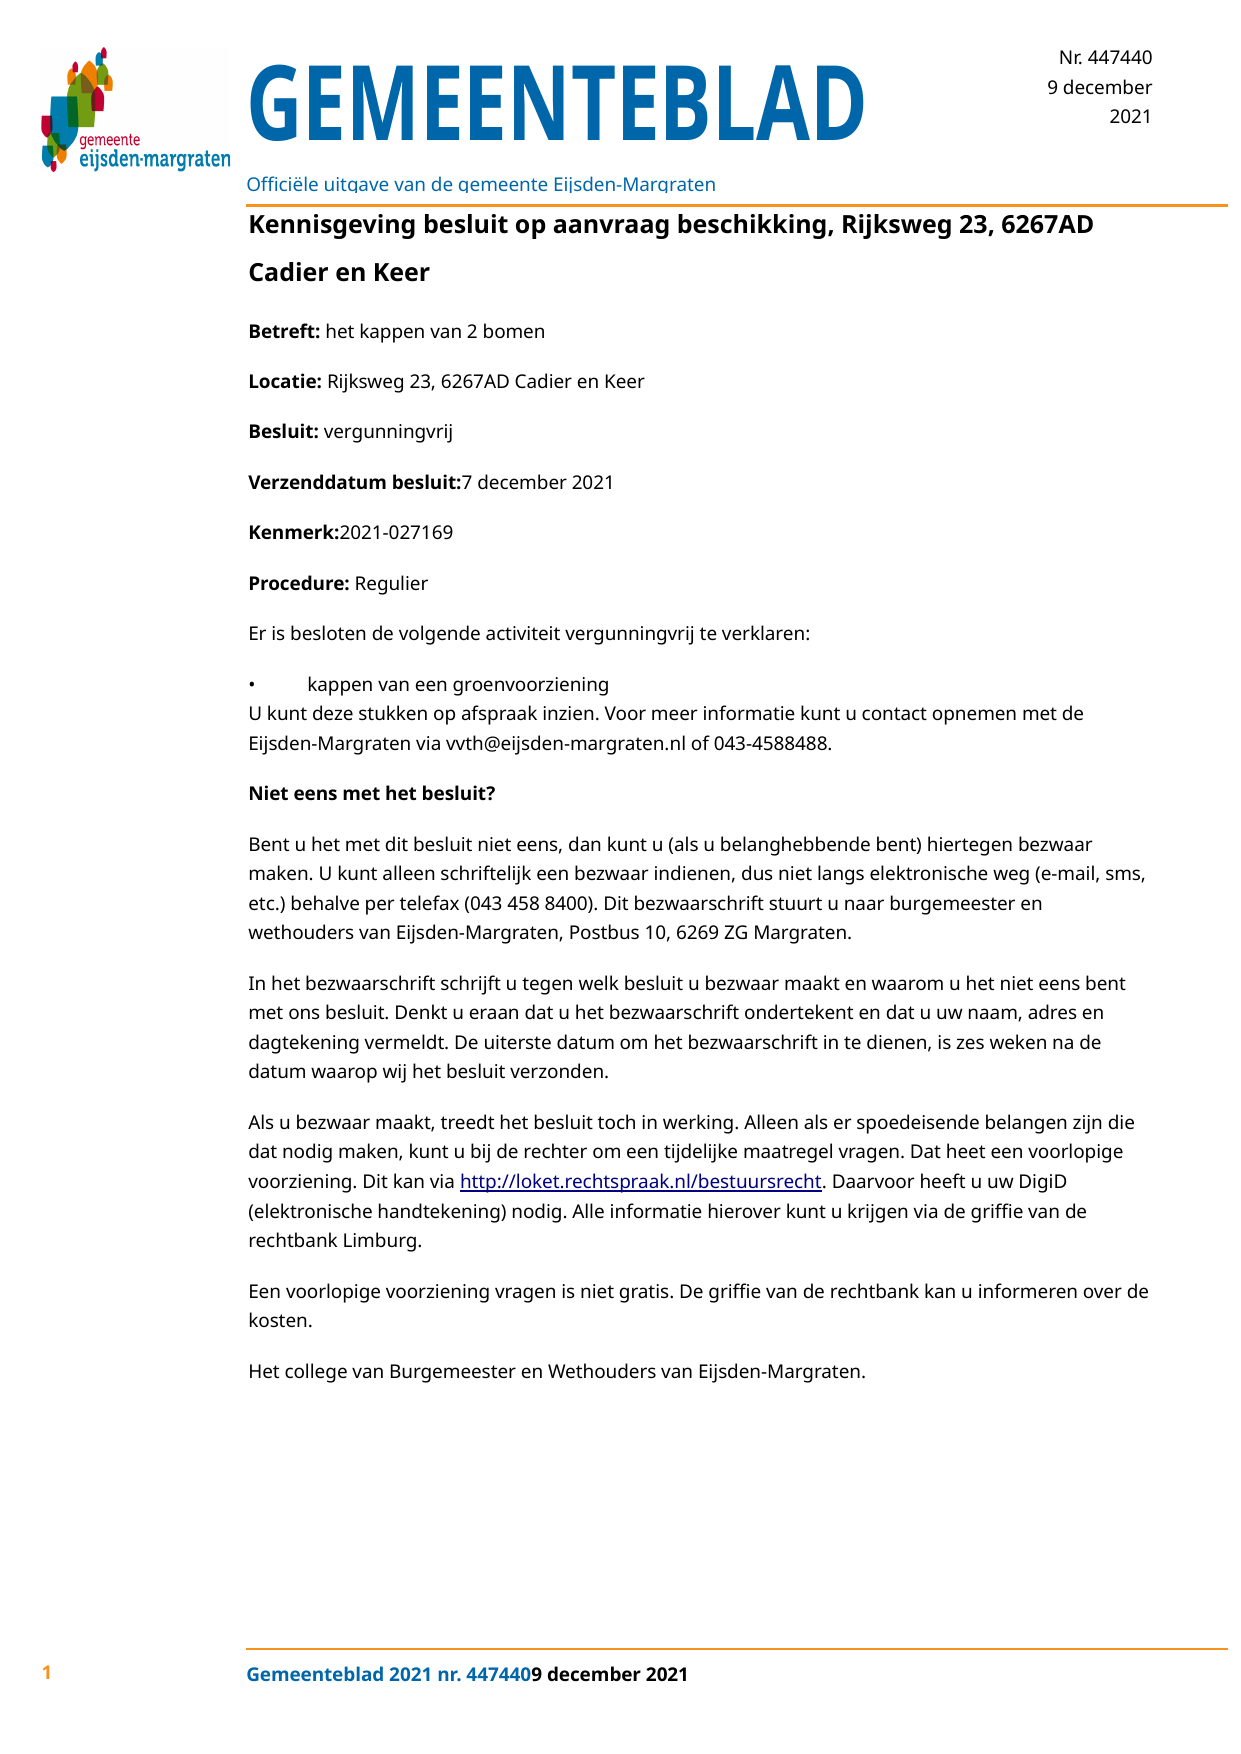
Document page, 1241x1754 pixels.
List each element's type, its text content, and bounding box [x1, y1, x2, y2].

text Als u bezwaar maakt, treedt het besluit toch in werking. Alleen als er spoedeisende belangen zijn die dat nodig maken, kunt u bij de rechter om een tijdelijke maatregel vragen. Dat heet een voorlopige voorziening. Dit kan via http://loket.rechtspraak.nl/bestuursrecht. Daarvoor heeft u uw DigiD (elektronische handtekening) nodig. Alle informatie hierover kunt u krijgen via de griffie van de rechtbank Limburg. [248, 1109, 1152, 1253]
text Kennisgeving besluit op aanvraag beschikking, Rijksweg 23, 6267AD Cadier en Keer [248, 207, 1152, 288]
text Besluit: vergunningvrij [248, 419, 1152, 444]
text In het bezwaarschrift schrijft u tegen welk besluit u bezwaar maakt en waarom u het niet eens bent met ons besluit. Denkt u eraan dat u het bezwaarschrift ondertekent en dat u uw naam, adres en dagtekening vermeldt. De uiterste datum om het bezwaarschrift in te dienen, is zes weken na de datum waarop wij het besluit verzonden. [248, 970, 1152, 1084]
text Er is besloten de volgende activiteit vergunningvrij te verklaren: [248, 620, 1152, 646]
text Het college van Burgemeester en Wethouders van Eijsden-Margraten. [248, 1358, 1152, 1384]
text Een voorlopige voorziening vragen is niet gratis. De griffie van de rechtbank kan u informeren over de kosten. [248, 1278, 1152, 1333]
text Kenmerk:2021-027169 [248, 519, 1152, 545]
list kappen van een groenvoorziening [248, 671, 1152, 697]
text Niet eens met het besluit? [248, 780, 1152, 806]
text Betreft: het kappen van 2 bomen [248, 318, 1152, 344]
picture [41, 47, 231, 172]
text Bent u het met dit besluit niet eens, dan kunt u (als u belanghebbende bent) hiertegen bezwaar maken. U kunt alleen schriftelijk een bezwaar indienen, dus niet langs elektronische weg (e-mail, sms, etc.) behalve per telefax (043 458 8400). Dit bezwaarschrift stuurt u naar burgemeester en wethouders van Eijsden-Margraten, Postbus 10, 6269 ZG Margraten. [248, 831, 1152, 945]
text Verzenddatum besluit:7 december 2021 [248, 469, 1152, 495]
text Procedure: Regulier [248, 570, 1152, 596]
text U kunt deze stukken op afspraak inzien. Voor meer informatie kunt u contact opnemen met de Eijsden-Margraten via vvth@eijsden-margraten.nl of 043-4588488. [248, 700, 1152, 756]
text Locatie: Rijksweg 23, 6267AD Cadier en Keer [248, 368, 1152, 394]
